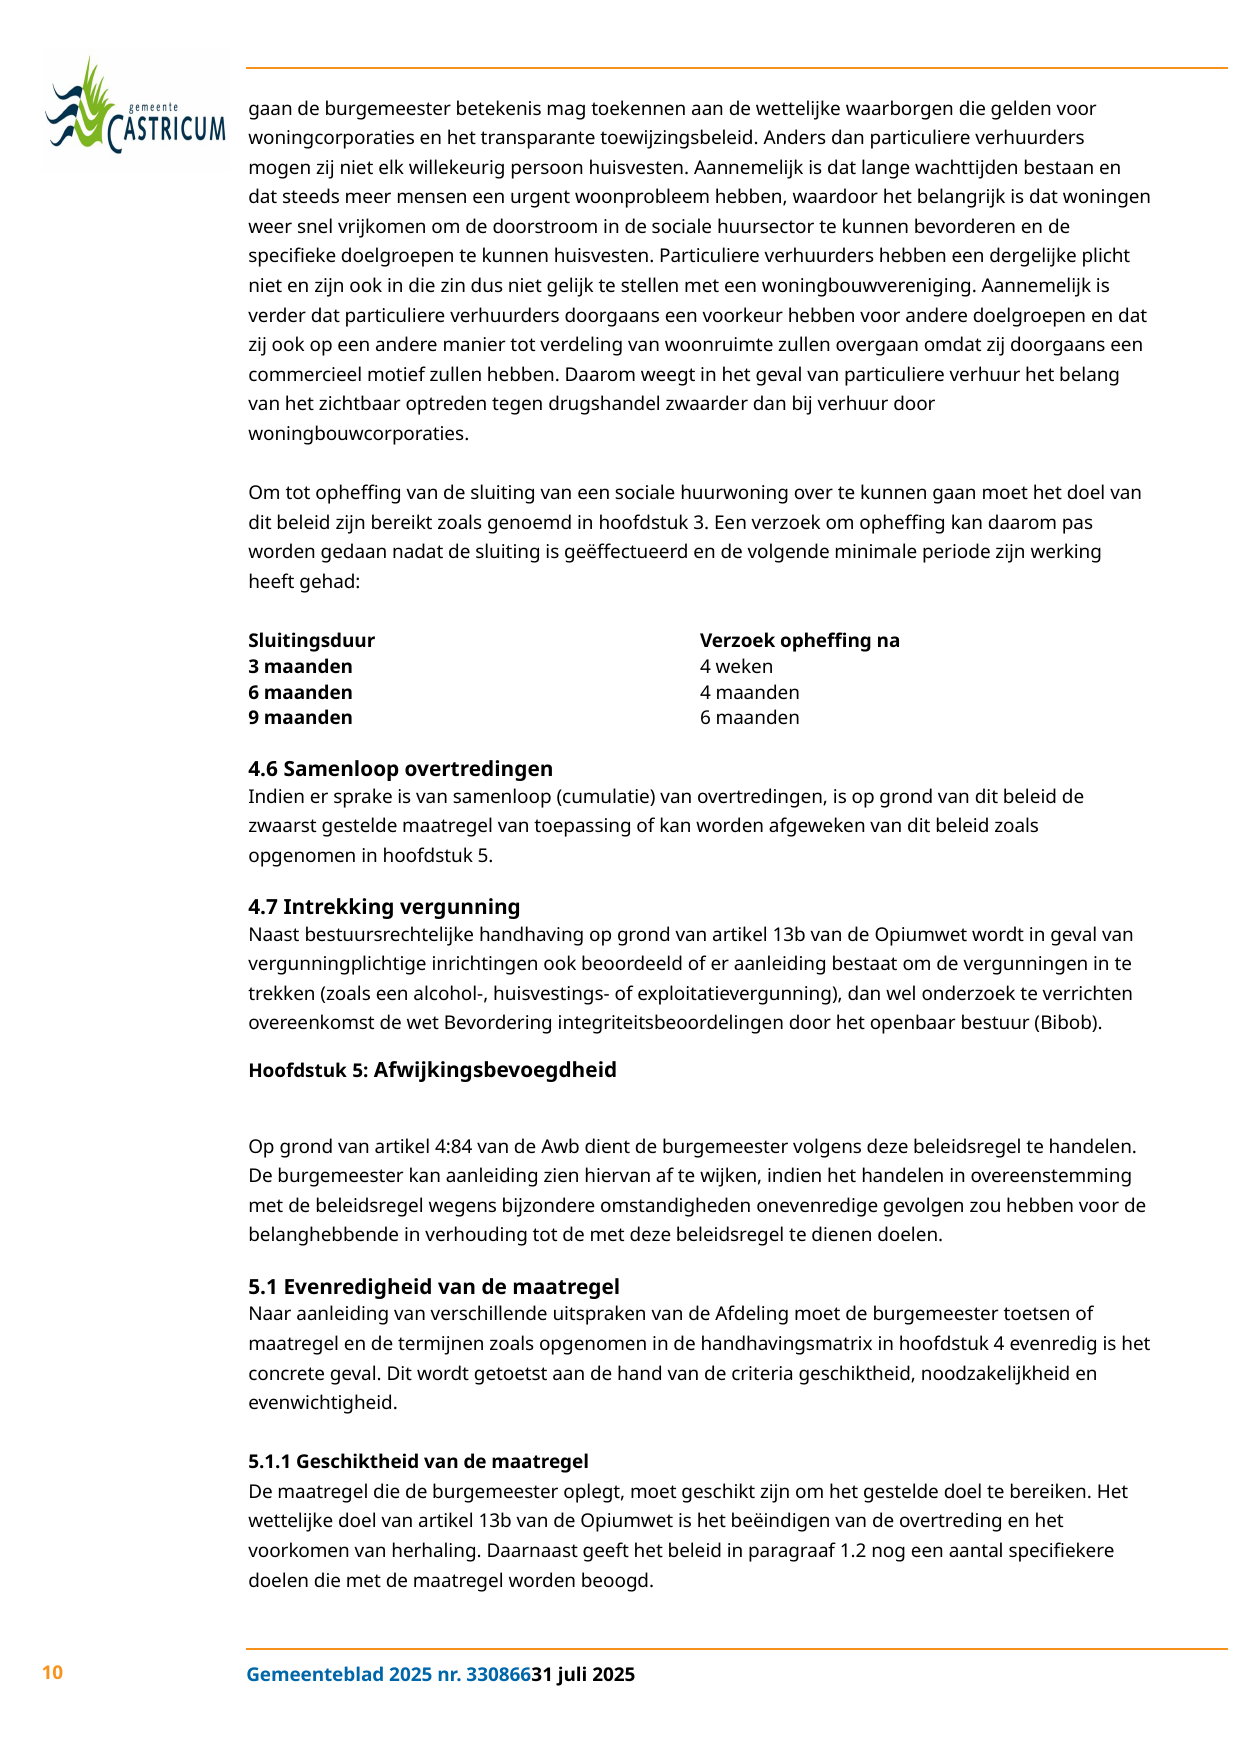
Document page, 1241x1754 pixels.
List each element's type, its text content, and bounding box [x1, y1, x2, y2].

text 5.1 Evenredigheid van de maatregel [248, 1272, 1152, 1301]
table_header Sluitingsduur [248, 628, 700, 653]
text De maatregel die de burgemeester oplegt, moet geschikt zijn om het gestelde doel te bereiken. Het wettelijke doel van artikel 13b van de Opiumwet is het beëindigen van de overtreding en het voorkomen van herhaling. Daarnaast geeft het beleid in paragraaf 1.2 nog een aantal specifiekere doelen die met de maatregel worden beoogd. [248, 1478, 1152, 1592]
text Indien er sprake is van samenloop (cumulatie) van overtredingen, is op grond van dit beleid de zwaarst gestelde maatregel van toepassing of kan worden afgeweken van dit beleid zoals opgenomen in hoofdstuk 5. [248, 783, 1152, 868]
table_cell 4 weken [700, 653, 1152, 679]
text 4.6 Samenloop overtredingen [248, 754, 1152, 783]
text 5.1.1 Geschiktheid van de maatregel [248, 1448, 1152, 1474]
picture [41, 47, 231, 172]
text gaan de burgemeester betekenis mag toekennen aan de wettelijke waarborgen die gelden voor woningcorporaties en het transparante toewijzingsbeleid. Anders dan particuliere verhuurders mogen zij niet elk willekeurig persoon huisvesten. Aannemelijk is dat lange wachttijden bestaan en dat steeds meer mensen een urgent woonprobleem hebben, waardoor het belangrijk is dat woningen weer snel vrijkomen om de doorstroom in de sociale huursector te kunnen bevorderen en de specifieke doelgroepen te kunnen huisvesten. Particuliere verhuurders hebben een dergelijke plicht niet en zijn ook in die zin dus niet gelijk te stellen met een woningbouwvereniging. Aannemelijk is verder dat particuliere verhuurders doorgaans een voorkeur hebben voor andere doelgroepen en dat zij ook op een andere manier tot verdeling van woonruimte zullen overgaan omdat zij doorgaans een commercieel motief zullen hebben. Daarom weegt in het geval van particuliere verhuur het belang van het zichtbaar optreden tegen drugshandel zwaarder dan bij verhuur door woningbouwcorporaties. [248, 95, 1152, 446]
text Naar aanleiding van verschillende uitspraken van de Afdeling moet de burgemeester toetsen of maatregel en de termijnen zoals opgenomen in de handhavingsmatrix in hoofdstuk 4 evenredig is het concrete geval. Dit wordt getoetst aan de hand van de criteria geschiktheid, noodzakelijkheid en evenwichtigheid. [248, 1301, 1152, 1415]
table_cell 6 maanden [700, 705, 1152, 730]
text Op grond van artikel 4:84 van de Awb dient de burgemeester volgens deze beleidsregel te handelen. De burgemeester kan aanleiding zien hiervan af te wijken, indien het handelen in overeenstemming met de beleidsregel wegens bijzondere omstandigheden onevenredige gevolgen zou hebben voor de belanghebbende in verhouding tot de met deze beleidsregel te dienen doelen. [248, 1133, 1152, 1247]
table_cell 4 maanden [700, 679, 1152, 704]
text Om tot opheffing van de sluiting van een sociale huurwoning over te kunnen gaan moet het doel van dit beleid zijn bereikt zoals genoemd in hoofdstuk 3. Een verzoek om opheffing kan daarom pas worden gedaan nadat de sluiting is geëffectueerd en de volgende minimale periode zijn werking heeft gehad: [248, 479, 1152, 594]
table_cell 6 maanden [248, 679, 700, 704]
text 4.7 Intrekking vergunning [248, 892, 1152, 921]
table_header Verzoek opheffing na [700, 628, 1152, 653]
table_cell 3 maanden [248, 653, 700, 679]
text Naast bestuursrechtelijke handhaving op grond van artikel 13b van de Opiumwet wordt in geval van vergunningplichtige inrichtingen ook beoordeeld of er aanleiding bestaat om de vergunningen in te trekken (zoals een alcohol-, huisvestings- of exploitatievergunning), dan wel onderzoek te verrichten overeenkomst de wet Bevordering integriteitsbeoordelingen door het openbaar bestuur (Bibob). [248, 921, 1152, 1035]
text Hoofdstuk 5: Afwijkingsbevoegdheid [248, 1055, 1152, 1084]
table_cell 9 maanden [248, 705, 700, 730]
